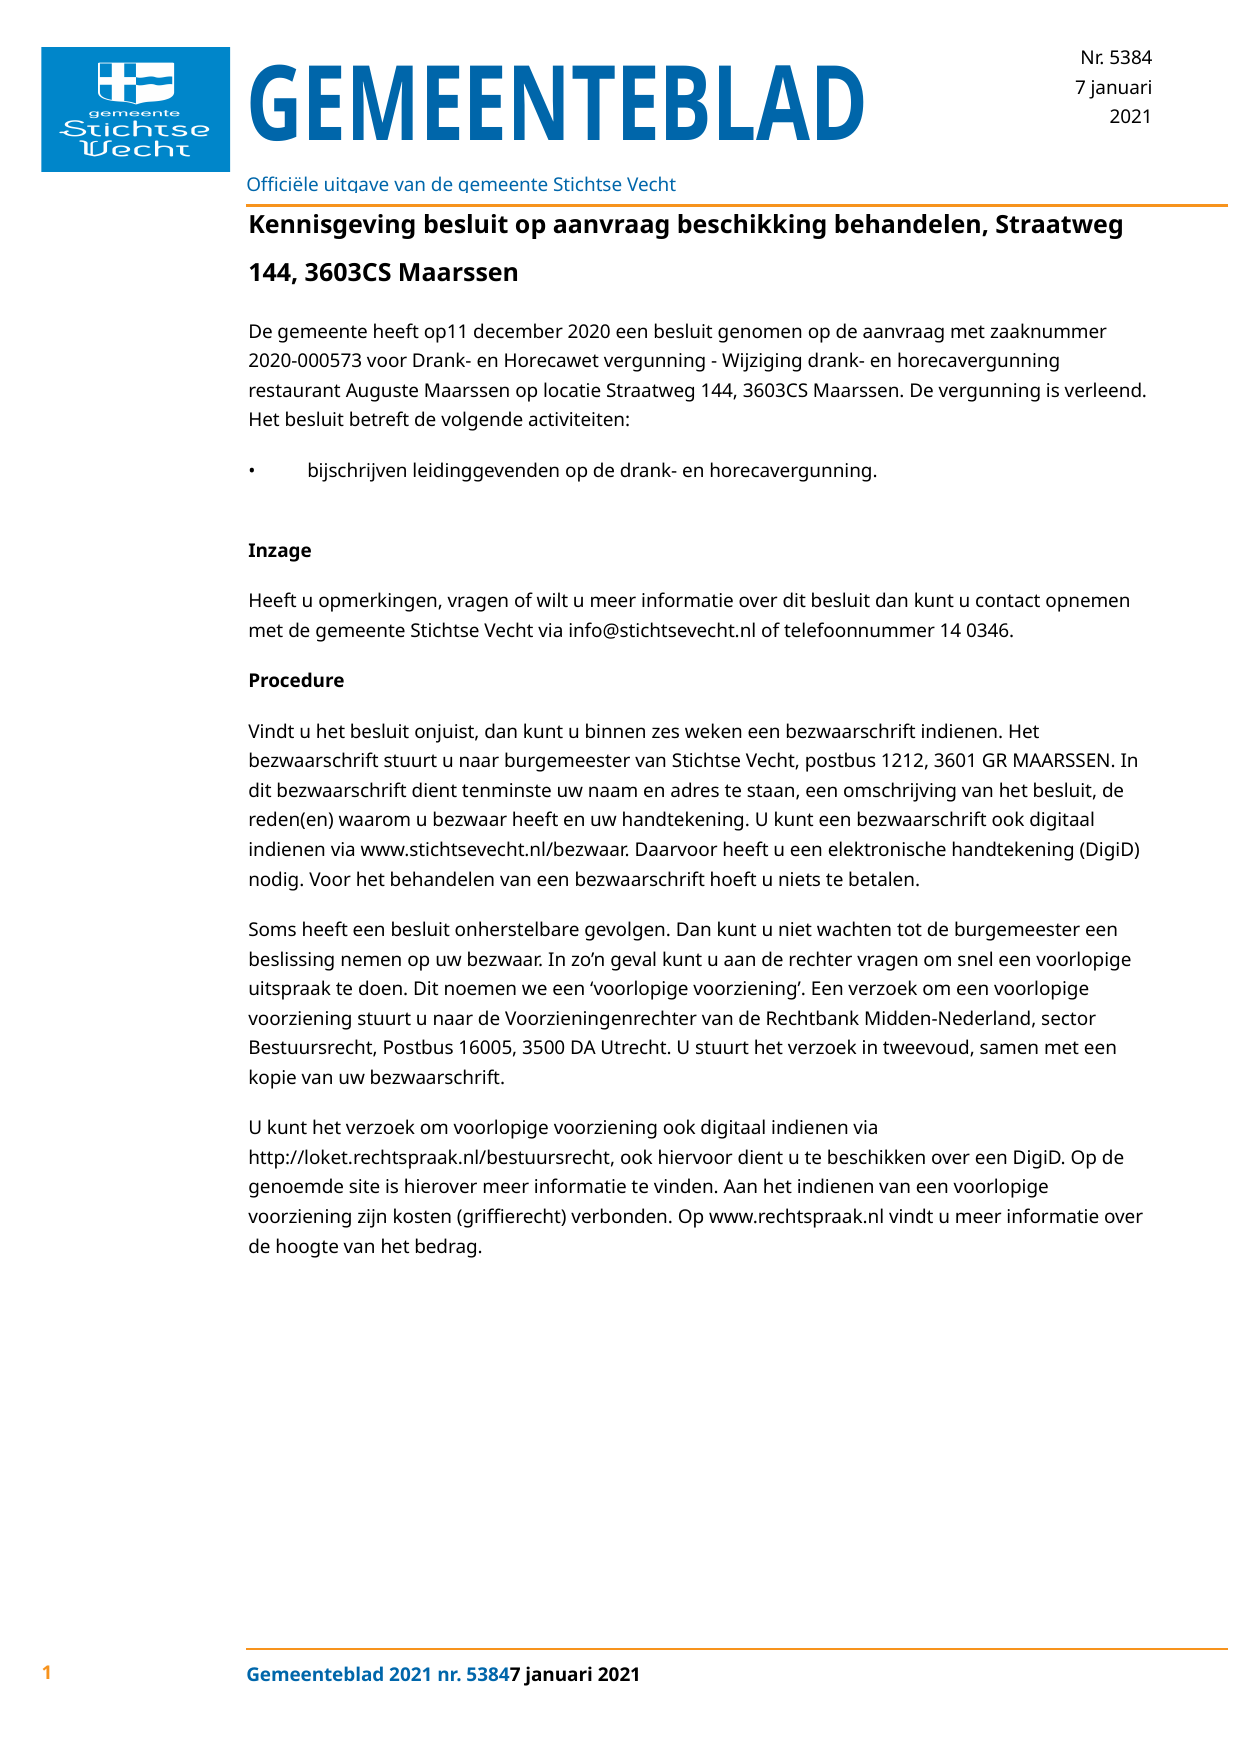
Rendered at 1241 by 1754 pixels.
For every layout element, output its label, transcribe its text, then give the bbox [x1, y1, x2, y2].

list bijschrijven leidinggevenden op de drank- en horecavergunning. [248, 457, 1152, 483]
text Soms heeft een besluit onherstelbare gevolgen. Dan kunt u niet wachten tot de burgemeester een beslissing nemen op uw bezwaar. In zo’n geval kunt u aan de rechter vragen om snel een voorlopige uitspraak te doen. Dit noemen we een ‘voorlopige voorziening’. Een verzoek om een voorlopige voorziening stuurt u naar de Voorzieningenrechter van de Rechtbank Midden-Nederland, sector Bestuursrecht, Postbus 16005, 3500 DA Utrecht. U stuurt het verzoek in tweevoud, samen met een kopie van uw bezwaarschrift. [248, 916, 1152, 1090]
text De gemeente heeft op11 december 2020 een besluit genomen op de aanvraag met zaaknummer 2020-000573 voor Drank- en Horecawet vergunning - Wijziging drank- en horecavergunning restaurant Auguste Maarssen op locatie Straatweg 144, 3603CS Maarssen. De vergunning is verleend. Het besluit betreft de volgende activiteiten: [248, 318, 1152, 432]
picture [137, 63, 174, 103]
text U kunt het verzoek om voorlopige voorziening ook digitaal indienen via http://loket.rechtspraak.nl/bestuursrecht, ook hiervoor dient u te beschikken over een DigiD. Op de genoemde site is hierover meer informatie te vinden. Aan het indienen van een voorlopige voorziening zijn kosten (griffierecht) verbonden. Op www.rechtspraak.nl vindt u meer informatie over de hoogte van het bedrag. [248, 1114, 1152, 1259]
picture [99, 63, 135, 101]
text Heeft u opmerkingen, vragen of wilt u meer informatie over dit besluit dan kunt u contact opnemen met de gemeente Stichtse Vecht via info@stichtsevecht.nl of telefoonnummer 14 0346. [248, 587, 1152, 643]
text Inzage [248, 537, 1152, 563]
text Procedure [248, 667, 1152, 693]
text Kennisgeving besluit op aanvraag beschikking behandelen, Straatweg 144, 3603CS Maarssen [248, 207, 1152, 288]
text Vindt u het besluit onjuist, dan kunt u binnen zes weken een bezwaarschrift indienen. Het bezwaarschrift stuurt u naar burgemeester van Stichtse Vecht, postbus 1212, 3601 GR MAARSSEN. In dit bezwaarschrift dient tenminste uw naam en adres te staan, een omschrijving van het besluit, de reden(en) waarom u bezwaar heeft en uw handtekening. U kunt een bezwaarschrift ook digitaal indienen via www.stichtsevecht.nl/bezwaar. Daarvoor heeft u een elektronische handtekening (DigiD) nodig. Voor het behandelen van een bezwaarschrift hoeft u niets te betalen. [248, 718, 1152, 892]
